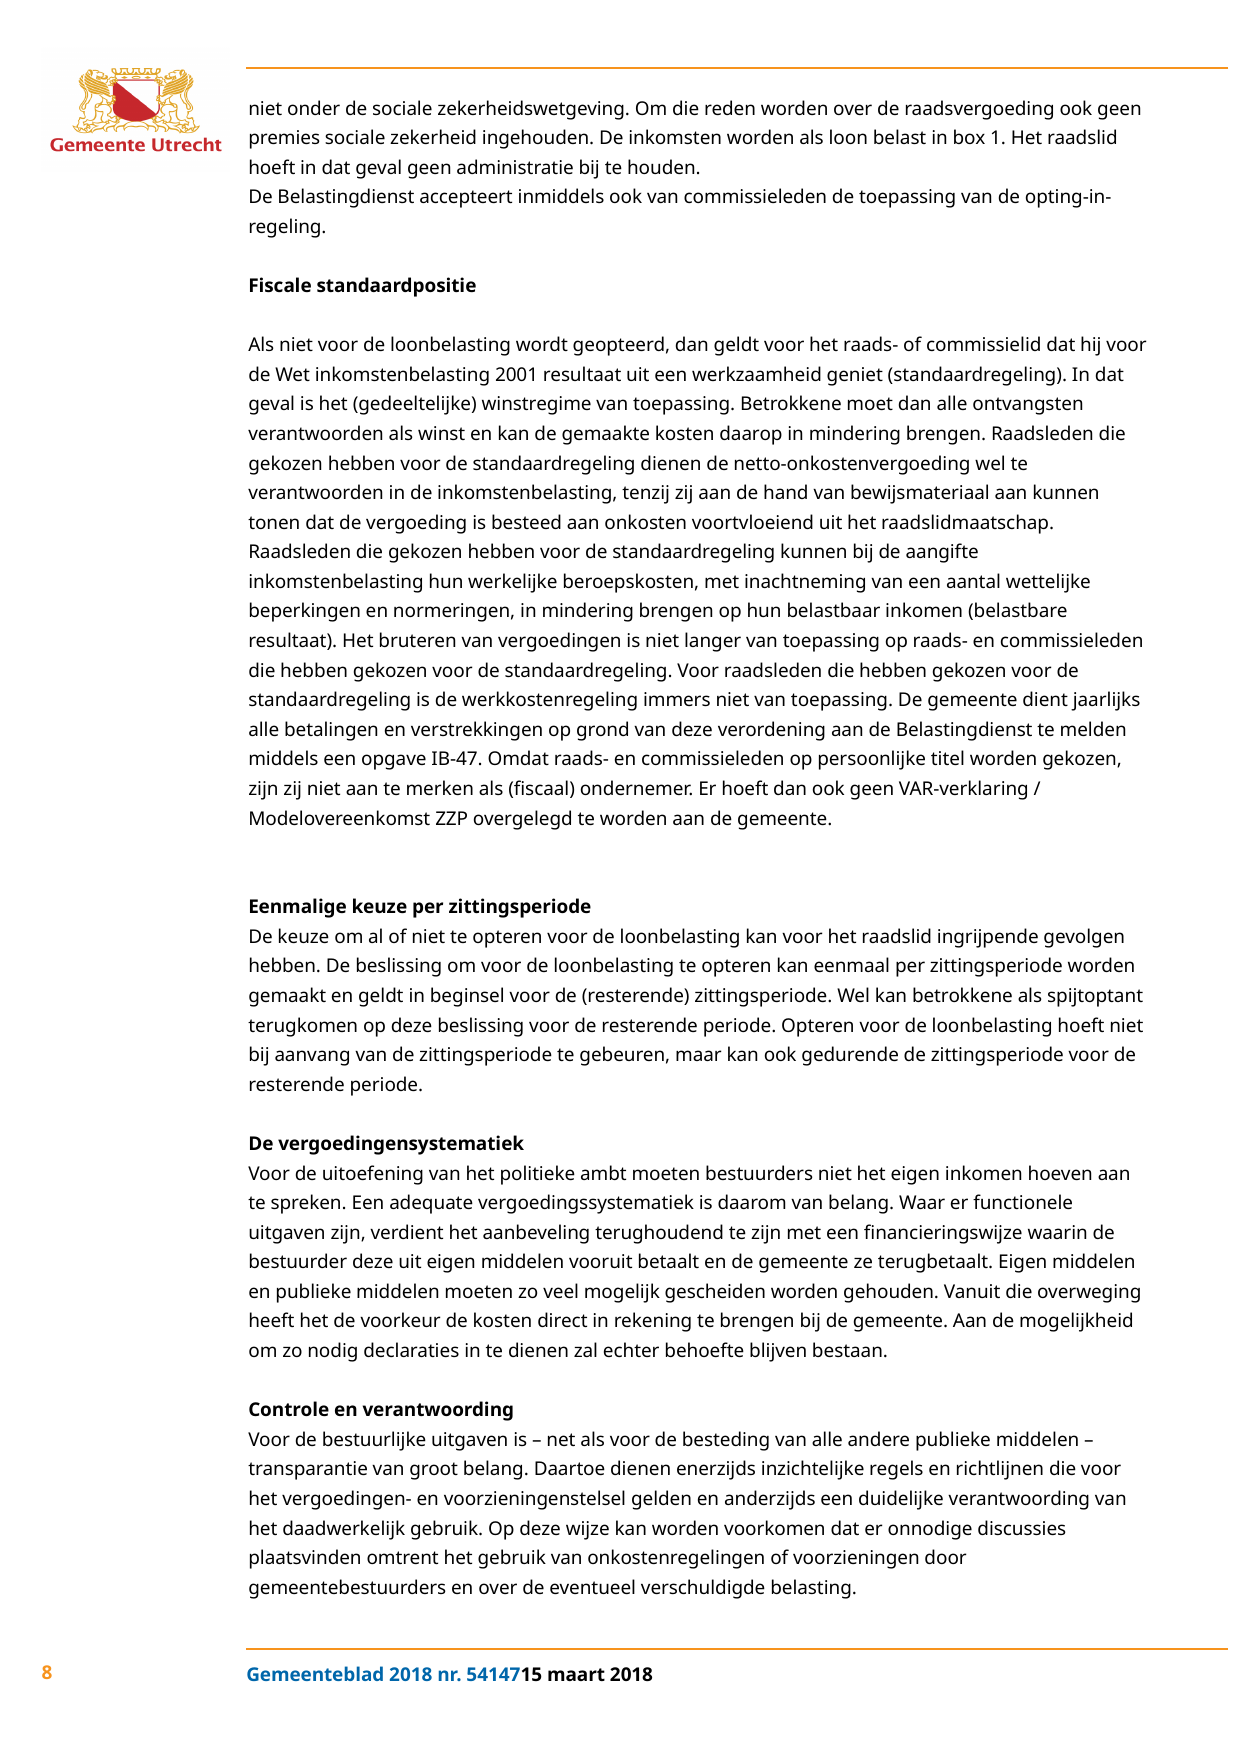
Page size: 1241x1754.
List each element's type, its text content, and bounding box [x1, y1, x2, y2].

text Fiscale standaardpositie [248, 272, 1152, 298]
text Als niet voor de loonbelasting wordt geopteerd, dan geldt voor het raads- of commissielid dat hij voor de Wet inkomstenbelasting 2001 resultaat uit een werkzaamheid geniet (standaardregeling). In dat geval is het (gedeeltelijke) winstregime van toepassing. Betrokkene moet dan alle ontvangsten verantwoorden als winst en kan de gemaakte kosten daarop in mindering brengen. Raadsleden die gekozen hebben voor de standaardregeling dienen de netto-onkostenvergoeding wel te verantwoorden in de inkomstenbelasting, tenzij zij aan de hand van bewijsmateriaal aan kunnen tonen dat de vergoeding is besteed aan onkosten voortvloeiend uit het raadslidmaatschap. Raadsleden die gekozen hebben voor de standaardregeling kunnen bij de aangifte inkomstenbelasting hun werkelijke beroepskosten, met inachtneming van een aantal wettelijke beperkingen en normeringen, in mindering brengen op hun belastbaar inkomen (belastbare resultaat). Het bruteren van vergoedingen is niet langer van toepassing op raads- en commissieleden die hebben gekozen voor de standaardregeling. Voor raadsleden die hebben gekozen voor de standaardregeling is de werkkostenregeling immers niet van toepassing. De gemeente dient jaarlijks alle betalingen en verstrekkingen op grond van deze verordening aan de Belastingdienst te melden middels een opgave IB-47. Omdat raads- en commissieleden op persoonlijke titel worden gekozen, zijn zij niet aan te merken als (fiscaal) ondernemer. Er hoeft dan ook geen VAR-verklaring / Modelovereenkomst ZZP overgelegd te worden aan de gemeente. [248, 331, 1152, 831]
picture [41, 47, 231, 172]
text De vergoedingensystematiek [248, 1130, 1152, 1156]
text Voor de uitoefening van het politieke ambt moeten bestuurders niet het eigen inkomen hoeven aan te spreken. Een adequate vergoedingssystematiek is daarom van belang. Waar er functionele uitgaven zijn, verdient het aanbeveling terughoudend te zijn met een financieringswijze waarin de bestuurder deze uit eigen middelen vooruit betaalt en de gemeente ze terugbetaalt. Eigen middelen en publieke middelen moeten zo veel mogelijk gescheiden worden gehouden. Vanuit die overweging heeft het de voorkeur de kosten direct in rekening te brengen bij de gemeente. Aan de mogelijkheid om zo nodig declaraties in te dienen zal echter behoefte blijven bestaan. [248, 1160, 1152, 1363]
text De Belastingdienst accepteert inmiddels ook van commissieleden de toepassing van de opting-in-regeling. [248, 183, 1152, 239]
text Eenmalige keuze per zittingsperiode [248, 893, 1152, 919]
text Controle en verantwoording [248, 1396, 1152, 1422]
text De keuze om al of niet te opteren voor de loonbelasting kan voor het raadslid ingrijpende gevolgen hebben. De beslissing om voor de loonbelasting te opteren kan eenmaal per zittingsperiode worden gemaakt en geldt in beginsel voor de (resterende) zittingsperiode. Wel kan betrokkene als spijtoptant terugkomen op deze beslissing voor de resterende periode. Opteren voor de loonbelasting hoeft niet bij aanvang van de zittingsperiode te gebeuren, maar kan ook gedurende de zittingsperiode voor de resterende periode. [248, 923, 1152, 1097]
text niet onder de sociale zekerheidswetgeving. Om die reden worden over de raadsvergoeding ook geen premies sociale zekerheid ingehouden. De inkomsten worden als loon belast in box 1. Het raadslid hoeft in dat geval geen administratie bij te houden. [248, 95, 1152, 180]
text Voor de bestuurlijke uitgaven is – net als voor de besteding van alle andere publieke middelen – transparantie van groot belang. Daartoe dienen enerzijds inzichtelijke regels en richtlijnen die voor het vergoedingen- en voorzieningenstelsel gelden en anderzijds een duidelijke verantwoording van het daadwerkelijk gebruik. Op deze wijze kan worden voorkomen dat er onnodige discussies plaatsvinden omtrent het gebruik van onkostenregelingen of voorzieningen door gemeentebestuurders en over de eventueel verschuldigde belasting. [248, 1426, 1152, 1600]
